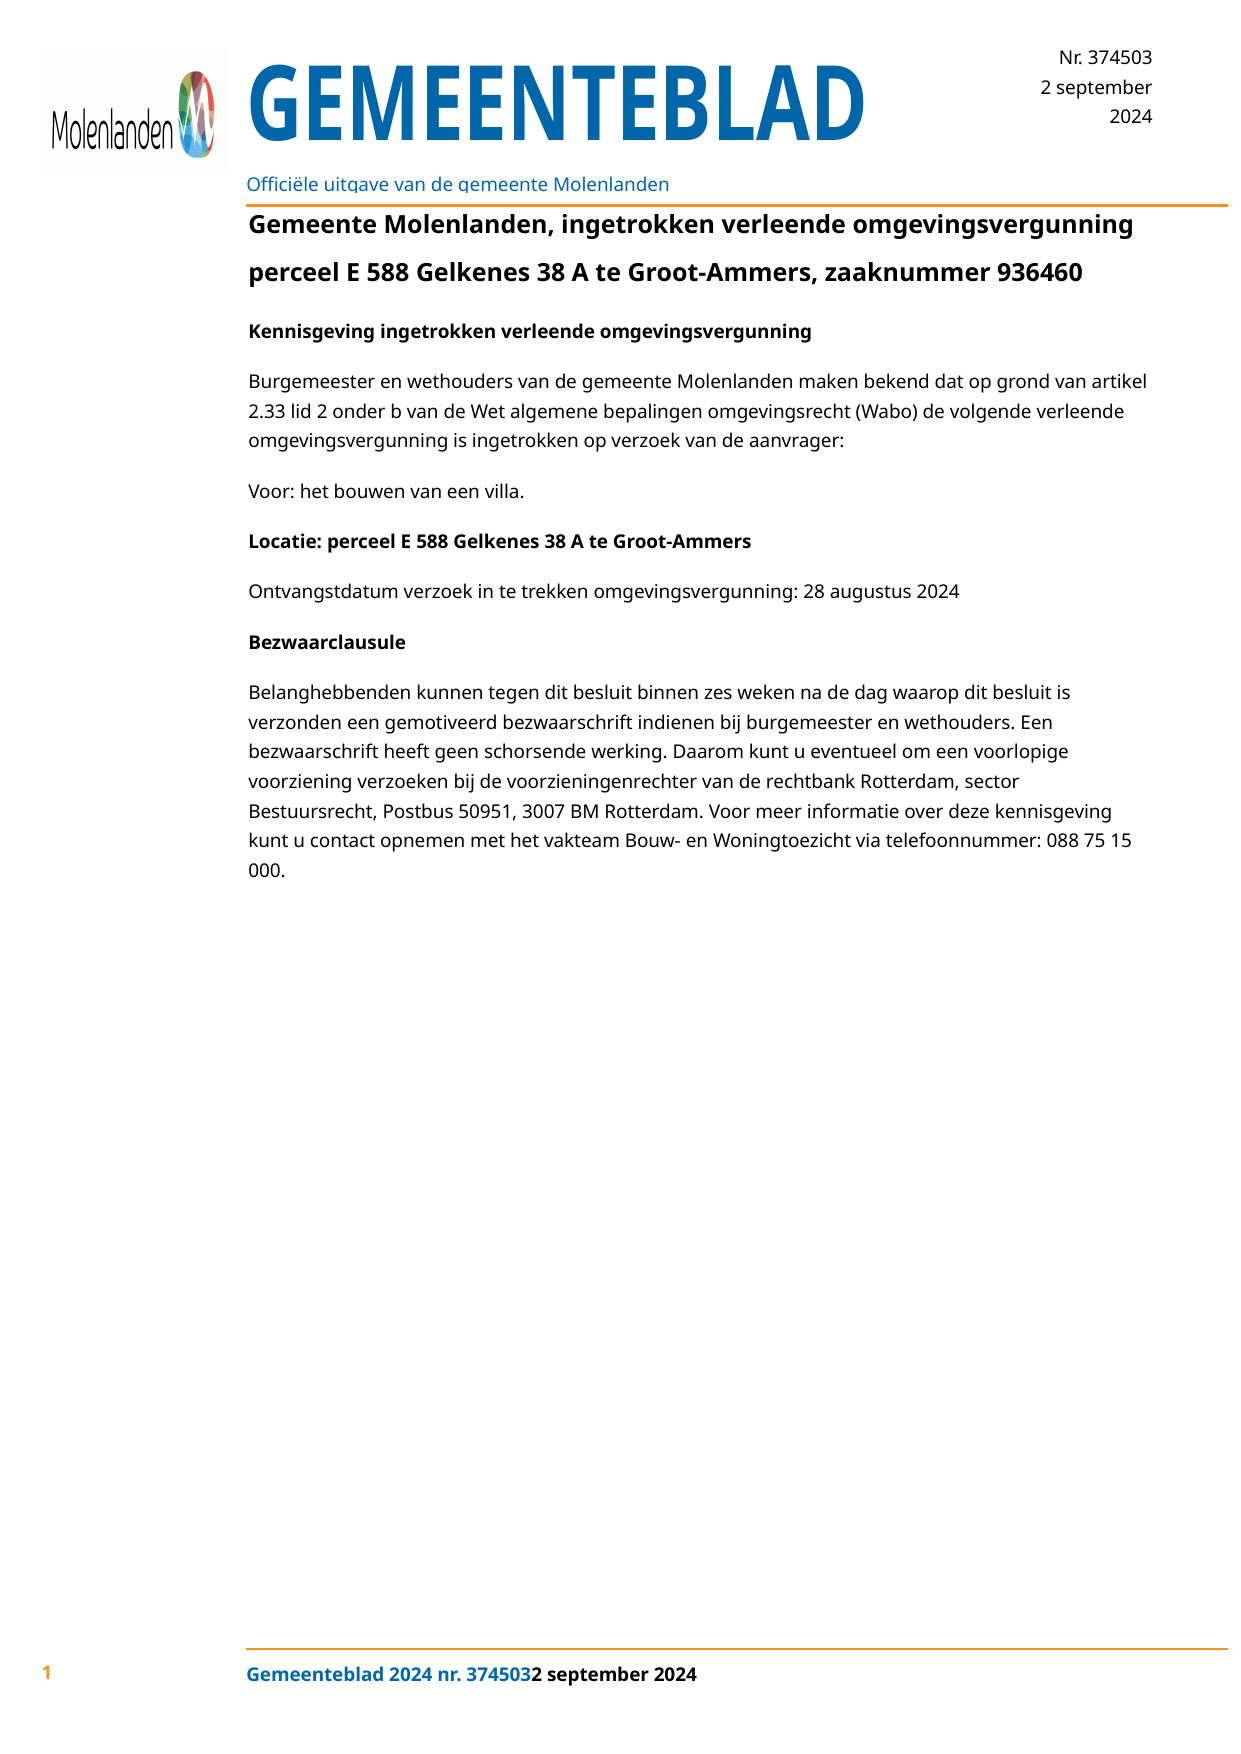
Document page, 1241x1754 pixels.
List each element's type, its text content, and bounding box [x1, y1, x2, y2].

text Burgemeester en wethouders van de gemeente Molenlanden maken bekend dat op grond van artikel 2.33 lid 2 onder b van de Wet algemene bepalingen omgevingsrecht (Wabo) de volgende verleende omgevingsvergunning is ingetrokken op verzoek van de aanvrager: [248, 368, 1152, 453]
text Voor: het bouwen van een villa. [248, 478, 1152, 504]
text Bezwaarclausule [248, 629, 1152, 655]
text Ontvangstdatum verzoek in te trekken omgevingsvergunning: 28 augustus 2024 [248, 579, 1152, 604]
text Gemeente Molenlanden, ingetrokken verleende omgevingsvergunning perceel E 588 Gelkenes 38 A te Groot-Ammers, zaaknummer 936460 [248, 207, 1152, 288]
picture [41, 47, 231, 172]
text Kennisgeving ingetrokken verleende omgevingsvergunning [248, 318, 1152, 344]
text Locatie: perceel E 588 Gelkenes 38 A te Groot-Ammers [248, 528, 1152, 554]
text Belanghebbenden kunnen tegen dit besluit binnen zes weken na de dag waarop dit besluit is verzonden een gemotiveerd bezwaarschrift indienen bij burgemeester en wethouders. Een bezwaarschrift heeft geen schorsende werking. Daarom kunt u eventueel om een voorlopige voorziening verzoeken bij de voorzieningenrechter van de rechtbank Rotterdam, sector Bestuursrecht, Postbus 50951, 3007 BM Rotterdam. Voor meer informatie over deze kennisgeving kunt u contact opnemen met het vakteam Bouw- en Woningtoezicht via telefoonnummer: 088 75 15 000. [248, 679, 1152, 883]
